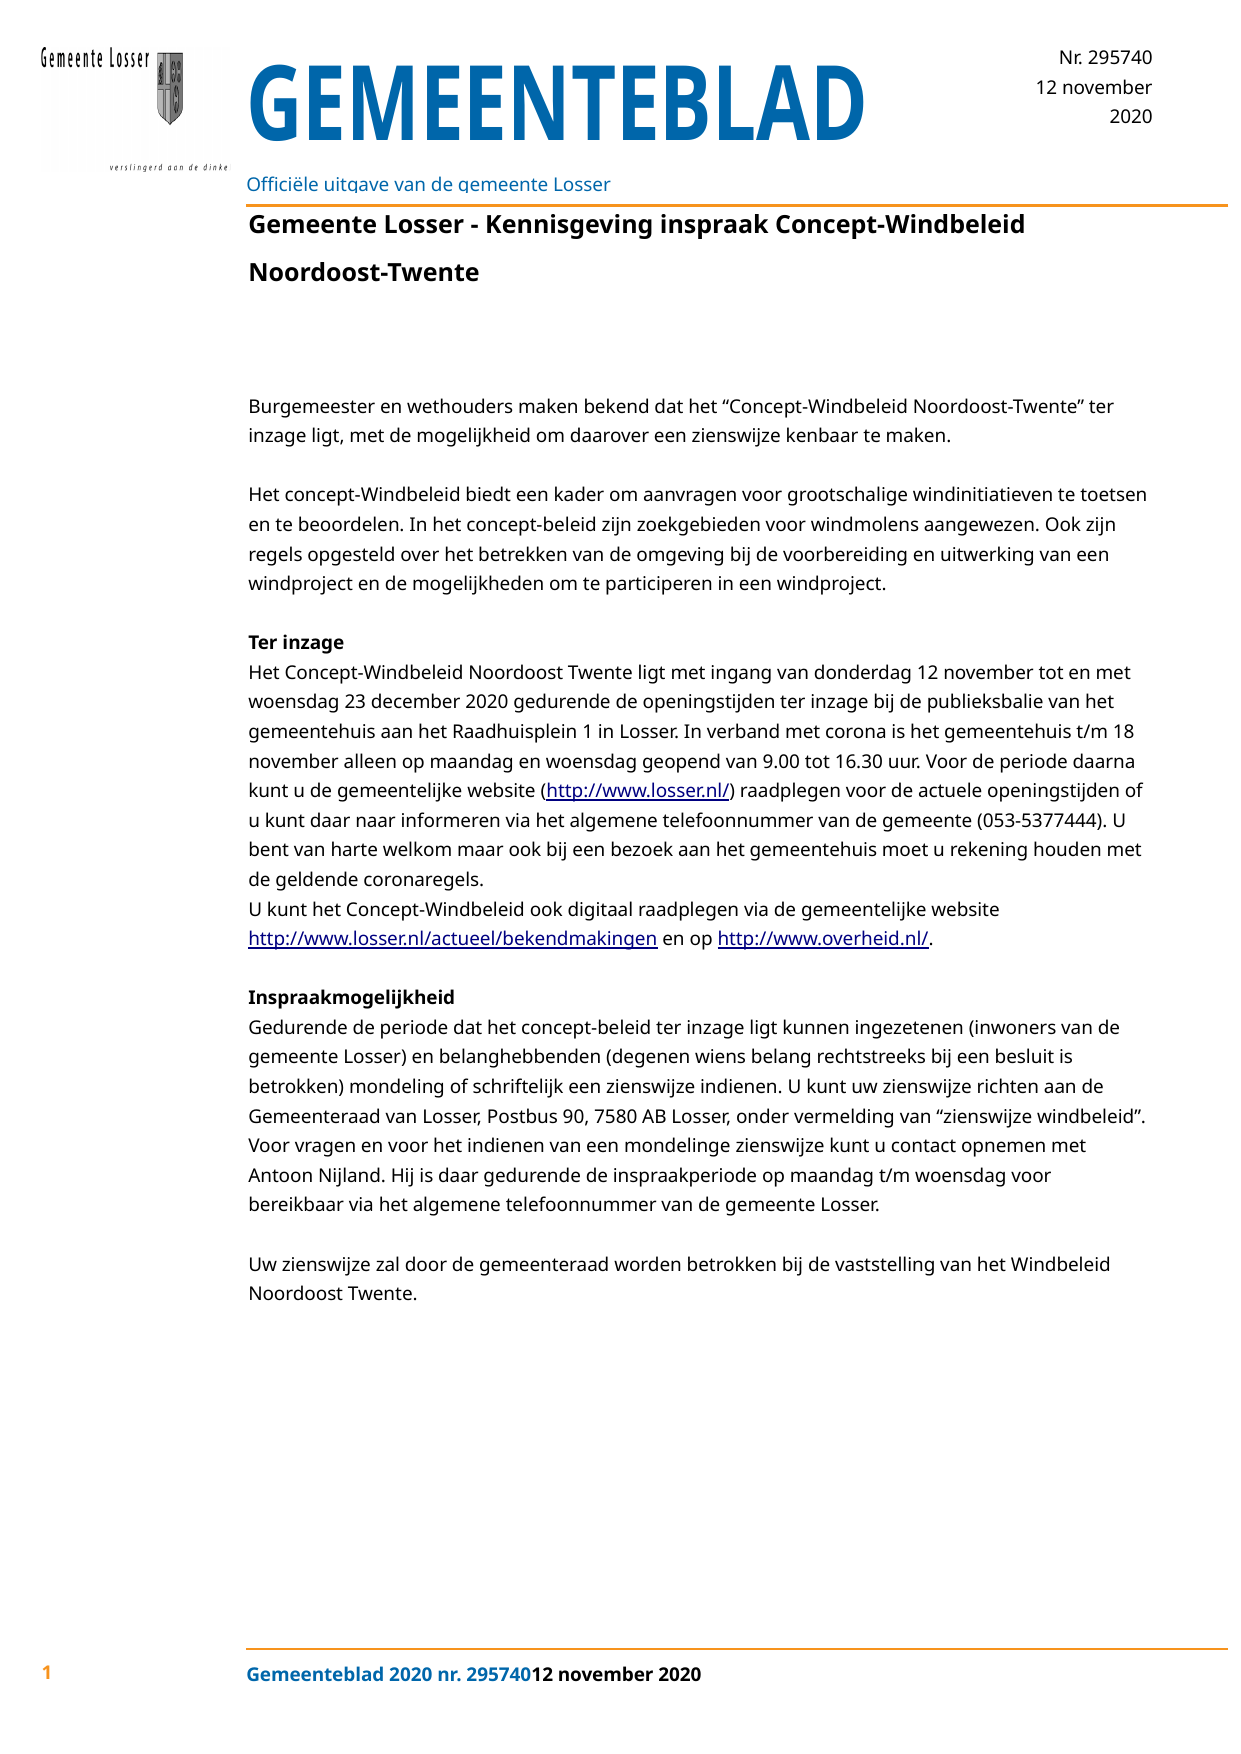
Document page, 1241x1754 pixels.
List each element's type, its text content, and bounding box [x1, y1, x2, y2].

text Gemeente Losser - Kennisgeving inspraak Concept-Windbeleid Noordoost-Twente [248, 207, 1152, 288]
text Het concept-Windbeleid biedt een kader om aanvragen voor grootschalige windinitiatieven te toetsen en te beoordelen. In het concept-beleid zijn zoekgebieden voor windmolens aangewezen. Ook zijn regels opgesteld over het betrekken van de omgeving bij de voorbereiding en uitwerking van een windproject en de mogelijkheden om te participeren in een windproject. [248, 482, 1152, 596]
text Ter inzage [248, 629, 1152, 655]
text U kunt het Concept-Windbeleid ook digitaal raadplegen via de gemeentelijke website http://www.losser.nl/actueel/bekendmakingen en op http://www.overheid.nl/. [248, 896, 1152, 951]
picture [41, 47, 231, 172]
text Gedurende de periode dat het concept-beleid ter inzage ligt kunnen ingezetenen (inwoners van de gemeente Losser) en belanghebbenden (degenen wiens belang rechtstreeks bij een besluit is betrokken) mondeling of schriftelijk een zienswijze indienen. U kunt uw zienswijze richten aan de Gemeenteraad van Losser, Postbus 90, 7580 AB Losser, onder vermelding van “zienswijze windbeleid”. Voor vragen en voor het indienen van een mondelinge zienswijze kunt u contact opnemen met Antoon Nijland. Hij is daar gedurende de inspraakperiode op maandag t/m woensdag voor bereikbaar via het algemene telefoonnummer van de gemeente Losser. [248, 1014, 1152, 1217]
text Inspraakmogelijkheid [248, 984, 1152, 1010]
text Uw zienswijze zal door de gemeenteraad worden betrokken bij de vaststelling van het Windbeleid Noordoost Twente. [248, 1251, 1152, 1306]
text Burgemeester en wethouders maken bekend dat het “Concept-Windbeleid Noordoost-Twente” ter inzage ligt, met de mogelijkheid om daarover een zienswijze kenbaar te maken. [248, 393, 1152, 448]
text Het Concept-Windbeleid Noordoost Twente ligt met ingang van donderdag 12 november tot en met woensdag 23 december 2020 gedurende de openingstijden ter inzage bij de publieksbalie van het gemeentehuis aan het Raadhuisplein 1 in Losser. In verband met corona is het gemeentehuis t/m 18 november alleen op maandag en woensdag geopend van 9.00 tot 16.30 uur. Voor de periode daarna kunt u de gemeentelijke website (http://www.losser.nl/) raadplegen voor de actuele openingstijden of u kunt daar naar informeren via het algemene telefoonnummer van de gemeente (053-5377444). U bent van harte welkom maar ook bij een bezoek aan het gemeentehuis moet u rekening houden met de geldende coronaregels. [248, 659, 1152, 892]
